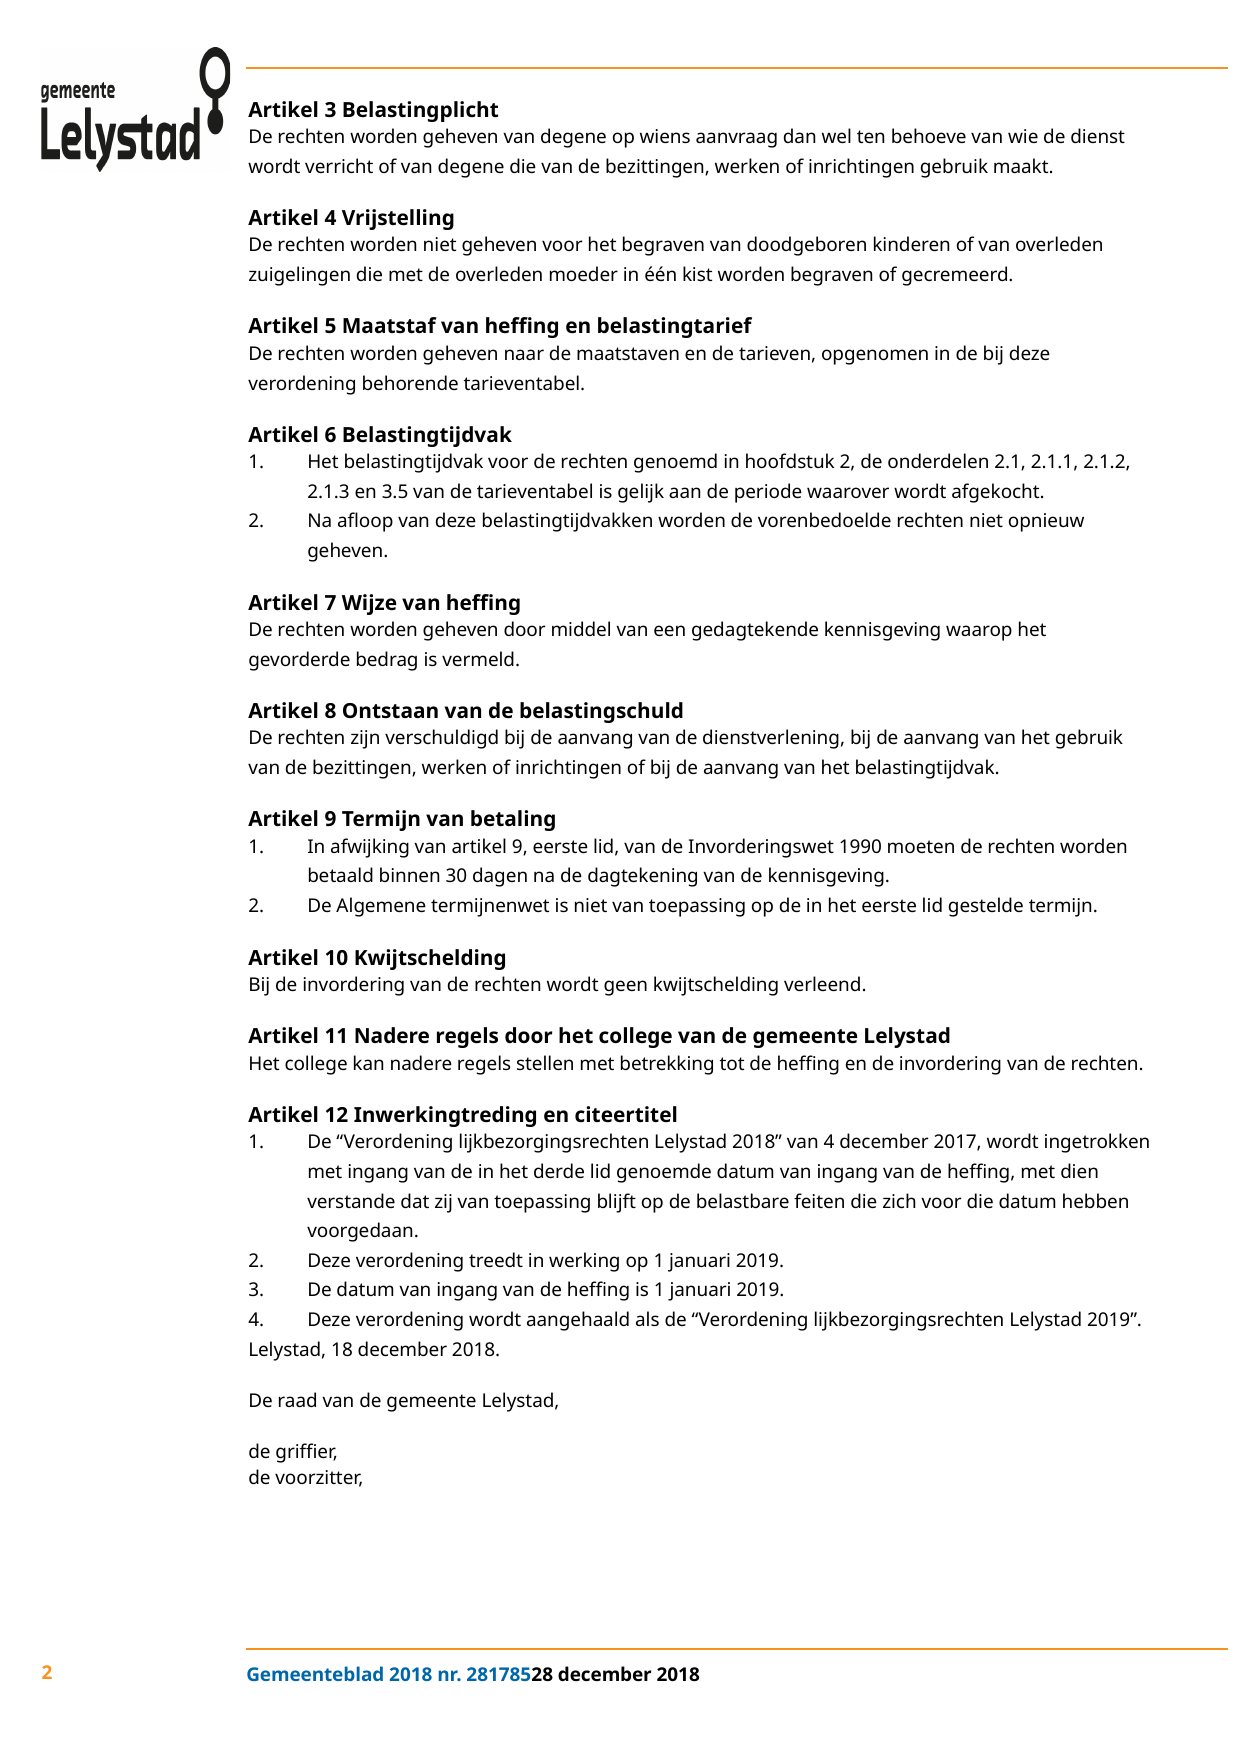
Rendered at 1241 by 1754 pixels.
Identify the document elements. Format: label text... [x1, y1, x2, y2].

text Artikel 9 Termijn van betaling [248, 804, 1152, 833]
text De rechten worden niet geheven voor het begraven van doodgeboren kinderen of van overleden zuigelingen die met de overleden moeder in één kist worden begraven of gecremeerd. [248, 232, 1152, 287]
list Deze verordening treedt in werking op 1 januari 2019. [248, 1247, 1152, 1273]
text De rechten worden geheven van degene op wiens aanvraag dan wel ten behoeve van wie de dienst wordt verricht of van degene die van de bezittingen, werken of inrichtingen gebruik maakt. [248, 123, 1152, 178]
text de griffier, [248, 1439, 1152, 1464]
text Lelystad, 18 december 2018. [248, 1336, 1152, 1362]
text Artikel 5 Maatstaf van heffing en belastingtarief [248, 312, 1152, 340]
list Na afloop van deze belastingtijdvakken worden de vorenbedoelde rechten niet opnieuw geheven. [248, 508, 1152, 563]
list De “Verordening lijkbezorgingsrechten Lelystad 2018” van 4 december 2017, wordt ingetrokken met ingang van de in het derde lid genoemde datum van ingang van de heffing, met dien verstande dat zij van toepassing blijft op de belastbare feiten die zich voor die datum hebben voorgedaan. [248, 1129, 1152, 1243]
list De Algemene termijnenwet is niet van toepassing op de in het eerste lid gestelde termijn. [248, 892, 1152, 918]
list Het belastingtijdvak voor de rechten genoemd in hoofdstuk 2, de onderdelen 2.1, 2.1.1, 2.1.2, 2.1.3 en 3.5 van de tarieventabel is gelijk aan de periode waarover wordt afgekocht. [248, 448, 1152, 504]
list Deze verordening wordt aangehaald als de “Verordening lijkbezorgingsrechten Lelystad 2019”. [248, 1306, 1152, 1332]
picture [41, 47, 231, 172]
list In afwijking van artikel 9, eerste lid, van de Invorderingswet 1990 moeten de rechten worden betaald binnen 30 dagen na de dagtekening van de kennisgeving. [248, 833, 1152, 888]
text De rechten worden geheven door middel van een gedagtekende kennisgeving waarop het gevorderde bedrag is vermeld. [248, 616, 1152, 671]
text Artikel 8 Ontstaan van de belastingschuld [248, 696, 1152, 724]
text De rechten zijn verschuldigd bij de aanvang van de dienstverlening, bij de aanvang van het gebruik van de bezittingen, werken of inrichtingen of bij de aanvang van het belastingtijdvak. [248, 724, 1152, 780]
text Artikel 4 Vrijstelling [248, 203, 1152, 232]
text Het college kan nadere regels stellen met betrekking tot de heffing en de invordering van de rechten. [248, 1050, 1152, 1076]
text De rechten worden geheven naar de maatstaven en de tarieven, opgenomen in de bij deze verordening behorende tarieventabel. [248, 340, 1152, 395]
text Artikel 6 Belastingtijdvak [248, 420, 1152, 448]
text Artikel 3 Belastingplicht [248, 95, 1152, 123]
text Artikel 12 Inwerkingtreding en citeertitel [248, 1100, 1152, 1129]
text de voorzitter, [248, 1464, 1152, 1490]
text De raad van de gemeente Lelystad, [248, 1387, 1152, 1413]
text Artikel 11 Nadere regels door het college van de gemeente Lelystad [248, 1021, 1152, 1050]
text Artikel 10 Kwijtschelding [248, 943, 1152, 971]
list De datum van ingang van de heffing is 1 januari 2019. [248, 1277, 1152, 1302]
text Artikel 7 Wijze van heffing [248, 588, 1152, 616]
text Bij de invordering van de rechten wordt geen kwijtschelding verleend. [248, 971, 1152, 997]
